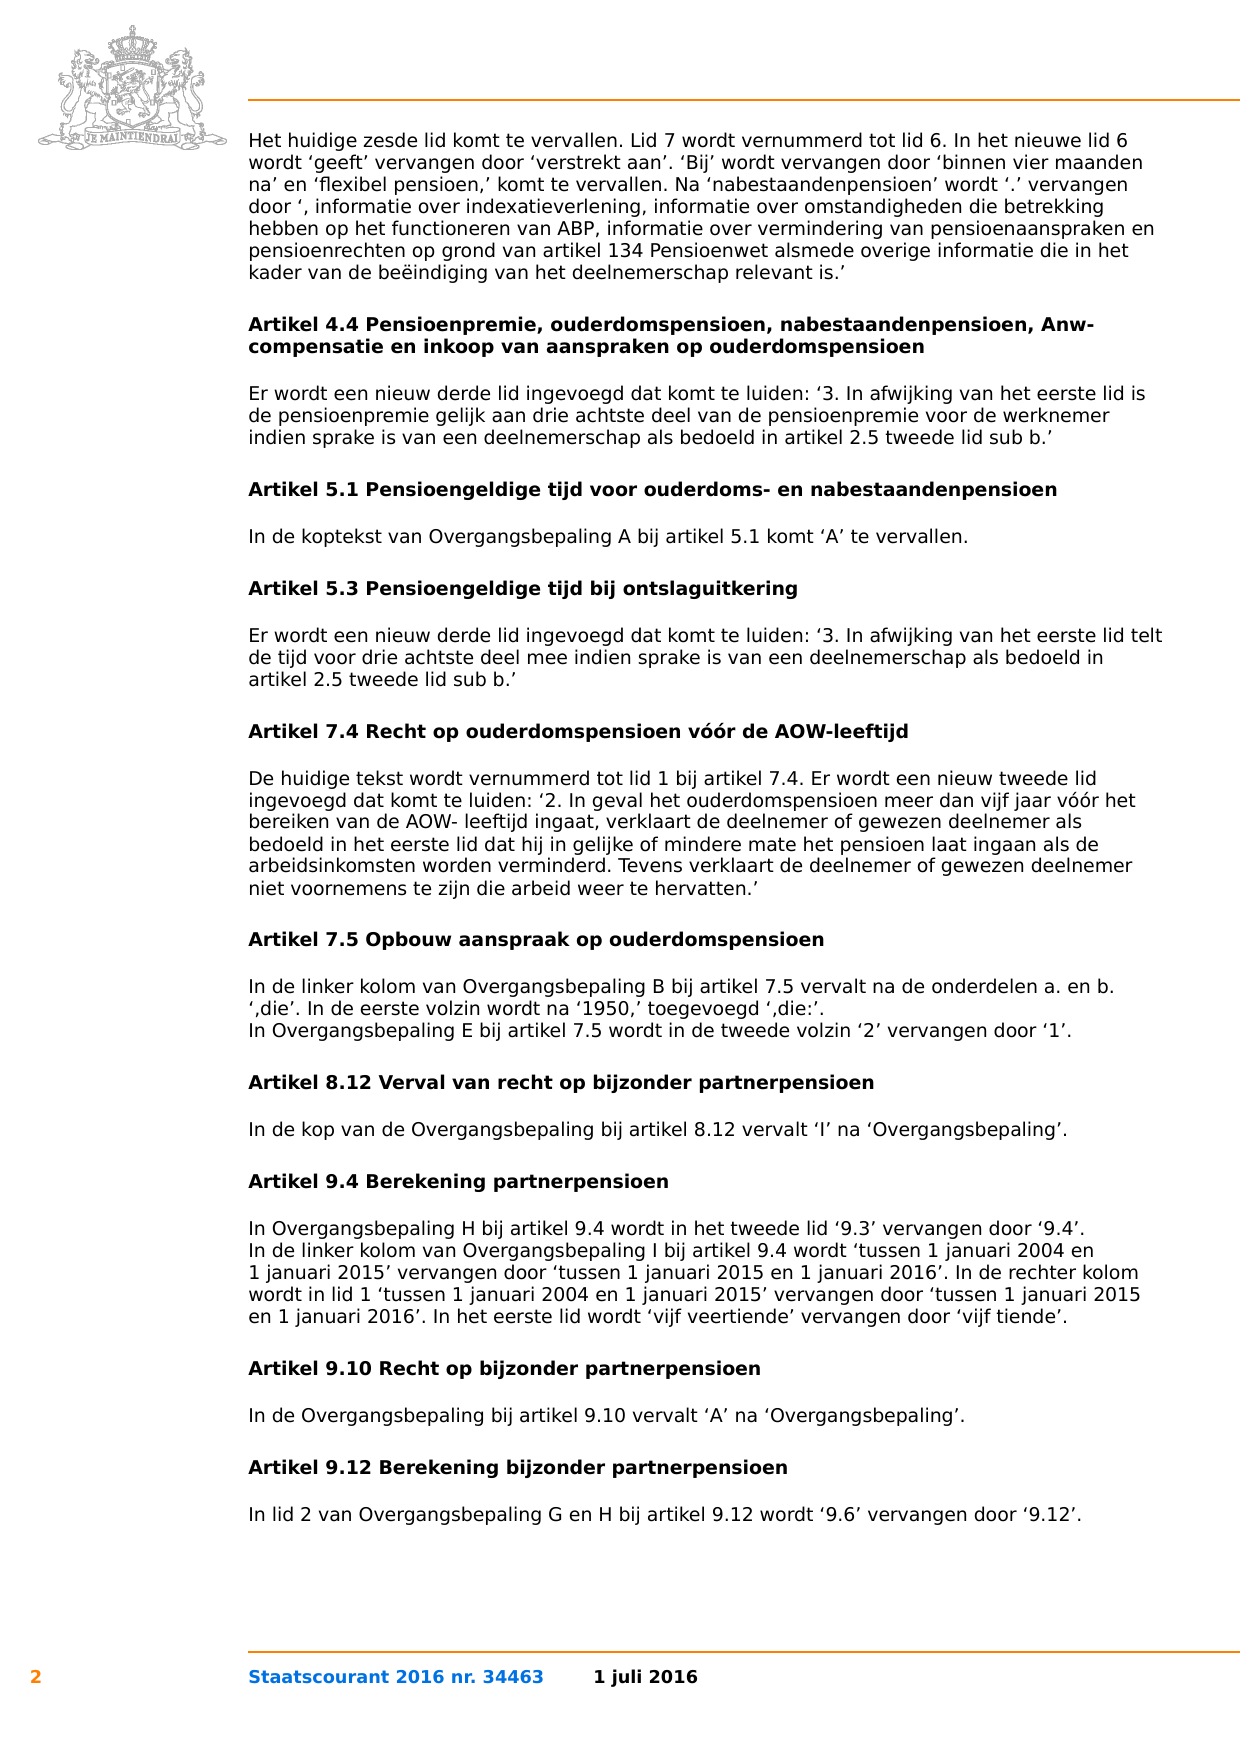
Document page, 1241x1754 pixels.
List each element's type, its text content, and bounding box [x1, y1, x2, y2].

text Er wordt een nieuw derde lid ingevoegd dat komt te luiden: ‘3. In afwijking van het eerste lid is de pensioenpremie gelijk aan drie achtste deel van de pensioenpremie voor de werknemer indien sprake is van een deelnemerschap als bedoeld in artikel 2.5 tweede lid sub b.’ [248, 383, 1163, 449]
subtitle Artikel 5.3 Pensioengeldige tijd bij ontslaguitkering [248, 578, 1163, 599]
text De huidige tekst wordt vernummerd tot lid 1 bij artikel 7.4. Er wordt een nieuw tweede lid ingevoegd dat komt te luiden: ‘2. In geval het ouderdomspensioen meer dan vijf jaar vóór het bereiken van de AOW- leeftijd ingaat, verklaart de deelnemer of gewezen deelnemer als bedoeld in het eerste lid dat hij in gelijke of mindere mate het pensioen laat ingaan als de arbeidsinkomsten worden verminderd. Tevens verklaart de deelnemer of gewezen deelnemer niet voornemens te zijn die arbeid weer te hervatten.’ [248, 767, 1163, 899]
text In lid 2 van Overgangsbepaling G en H bij artikel 9.12 wordt ‘9.6’ vervangen door ‘9.12’. [248, 1504, 1163, 1526]
subtitle Artikel 5.1 Pensioengeldige tijd voor ouderdoms- en nabestaandenpensioen [248, 479, 1163, 501]
subtitle Artikel 7.5 Opbouw aanspraak op ouderdomspensioen [248, 929, 1163, 951]
subtitle Artikel 9.12 Berekening bijzonder partnerpensioen [248, 1457, 1163, 1479]
subtitle Artikel 7.4 Recht op ouderdomspensioen vóór de AOW-leeftijd [248, 721, 1163, 742]
text Er wordt een nieuw derde lid ingevoegd dat komt te luiden: ‘3. In afwijking van het eerste lid telt de tijd voor drie achtste deel mee indien sprake is van een deelnemerschap als bedoeld in artikel 2.5 tweede lid sub b.’ [248, 624, 1163, 691]
subtitle Artikel 8.12 Verval van recht op bijzonder partnerpensioen [248, 1072, 1163, 1094]
text In de Overgangsbepaling bij artikel 9.10 vervalt ‘A’ na ‘Overgangsbepaling’. [248, 1405, 1163, 1427]
text In Overgangsbepaling H bij artikel 9.4 wordt in het tweede lid ‘9.3’ vervangen door ‘9.4’. [248, 1218, 1163, 1240]
text In de linker kolom van Overgangsbepaling B bij artikel 7.5 vervalt na de onderdelen a. en b. ‘,die’. In de eerste volzin wordt na ‘1950,’ toegevoegd ‘,die:’. [248, 976, 1163, 1020]
text In de linker kolom van Overgangsbepaling I bij artikel 9.4 wordt ‘tussen 1 januari 2004 en 1 januari 2015’ vervangen door ‘tussen 1 januari 2015 en 1 januari 2016’. In de rechter kolom wordt in lid 1 ‘tussen 1 januari 2004 en 1 januari 2015’ vervangen door ‘tussen 1 januari 2015 en 1 januari 2016’. In het eerste lid wordt ‘vijf veertiende’ vervangen door ‘vijf tiende’. [248, 1240, 1163, 1328]
picture [38, 25, 227, 150]
subtitle Artikel 9.4 Berekening partnerpensioen [248, 1171, 1163, 1193]
text In de kop van de Overgangsbepaling bij artikel 8.12 vervalt ‘I’ na ‘Overgangsbepaling’. [248, 1119, 1163, 1141]
text Het huidige zesde lid komt te vervallen. Lid 7 wordt vernummerd tot lid 6. In het nieuwe lid 6 wordt ‘geeft’ vervangen door ‘verstrekt aan’. ‘Bij’ wordt vervangen door ‘binnen vier maanden na’ en ‘flexibel pensioen,’ komt te vervallen. Na ‘nabestaandenpensioen’ wordt ‘.’ vervangen door ‘, informatie over indexatieverlening, informatie over omstandigheden die betrekking hebben op het functioneren van ABP, informatie over vermindering van pensioenaanspraken en pensioenrechten op grond van artikel 134 Pensioenwet alsmede overige informatie die in het kader van de beëindiging van het deelnemerschap relevant is.’ [248, 130, 1163, 284]
subtitle Artikel 4.4 Pensioenpremie, ouderdomspensioen, nabestaandenpensioen, Anw-compensatie en inkoop van aanspraken op ouderdomspensioen [248, 314, 1163, 358]
text In de koptekst van Overgangsbepaling A bij artikel 5.1 komt ‘A’ te vervallen. [248, 526, 1163, 548]
text In Overgangsbepaling E bij artikel 7.5 wordt in de tweede volzin ‘2’ vervangen door ‘1’. [248, 1020, 1163, 1042]
subtitle Artikel 9.10 Recht op bijzonder partnerpensioen [248, 1358, 1163, 1380]
